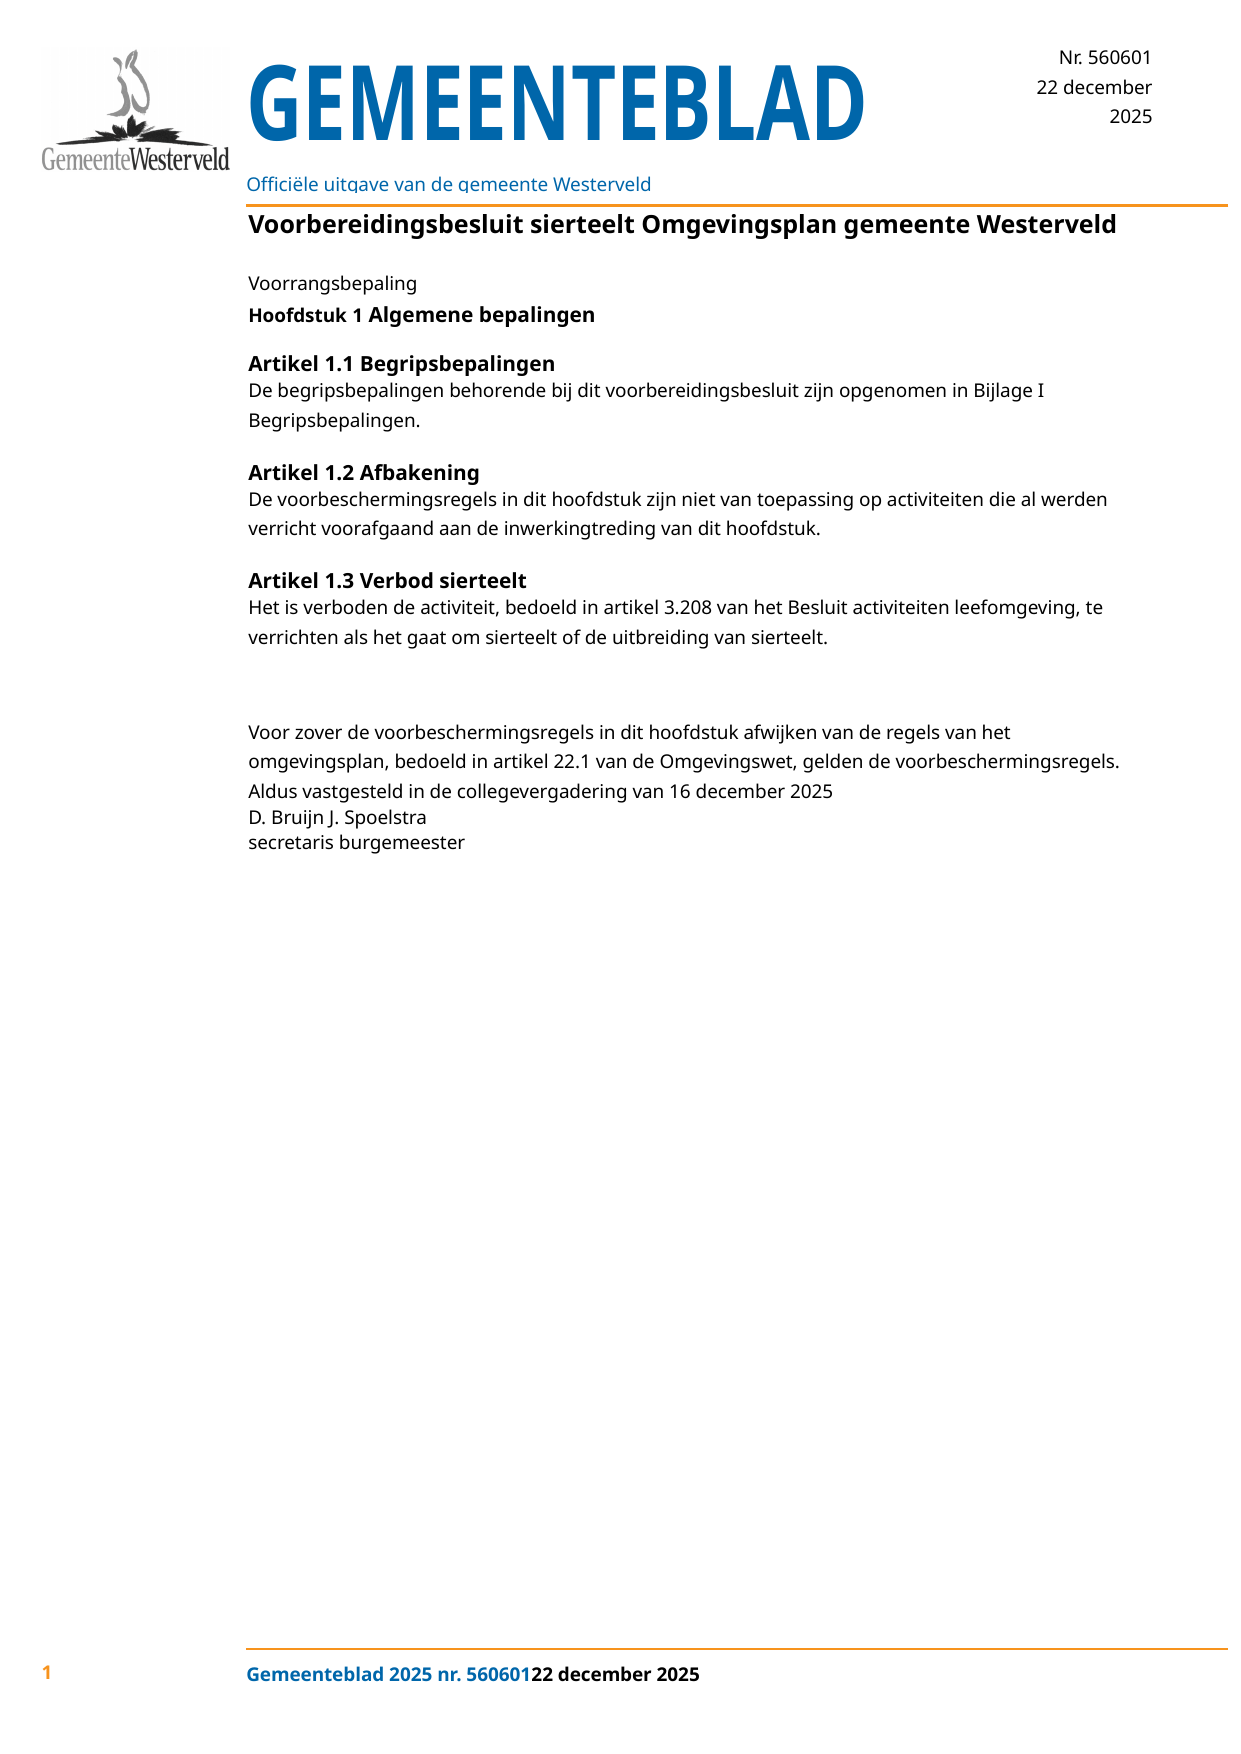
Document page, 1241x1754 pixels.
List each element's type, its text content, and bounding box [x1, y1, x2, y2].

text Hoofdstuk 1 Algemene bepalingen [248, 300, 1152, 328]
text Voor zover de voorbeschermingsregels in dit hoofdstuk afwijken van de regels van het omgevingsplan, bedoeld in artikel 22.1 van de Omgevingswet, gelden de voorbeschermingsregels. [248, 719, 1152, 774]
text De begripsbepalingen behorende bij dit voorbereidingsbesluit zijn opgenomen in Bijlage I Begripsbepalingen. [248, 378, 1152, 433]
text Artikel 1.1 Begripsbepalingen [248, 349, 1152, 378]
picture [41, 47, 231, 172]
text Artikel 1.3 Verbod sierteelt [248, 566, 1152, 594]
text secretaris burgemeester [248, 829, 1152, 855]
text Voorrangsbepaling [248, 270, 1152, 296]
text Aldus vastgesteld in de collegevergadering van 16 december 2025 [248, 778, 1152, 804]
text Het is verboden de activiteit, bedoeld in artikel 3.208 van het Besluit activiteiten leefomgeving, te verrichten als het gaat om sierteelt of de uitbreiding van sierteelt. [248, 594, 1152, 650]
text D. Bruijn J. Spoelstra [248, 804, 1152, 829]
text Voorbereidingsbesluit sierteelt Omgevingsplan gemeente Westerveld [248, 207, 1152, 241]
text De voorbeschermingsregels in dit hoofdstuk zijn niet van toepassing op activiteiten die al werden verricht voorafgaand aan de inwerkingtreding van dit hoofdstuk. [248, 486, 1152, 541]
text Artikel 1.2 Afbakening [248, 458, 1152, 486]
